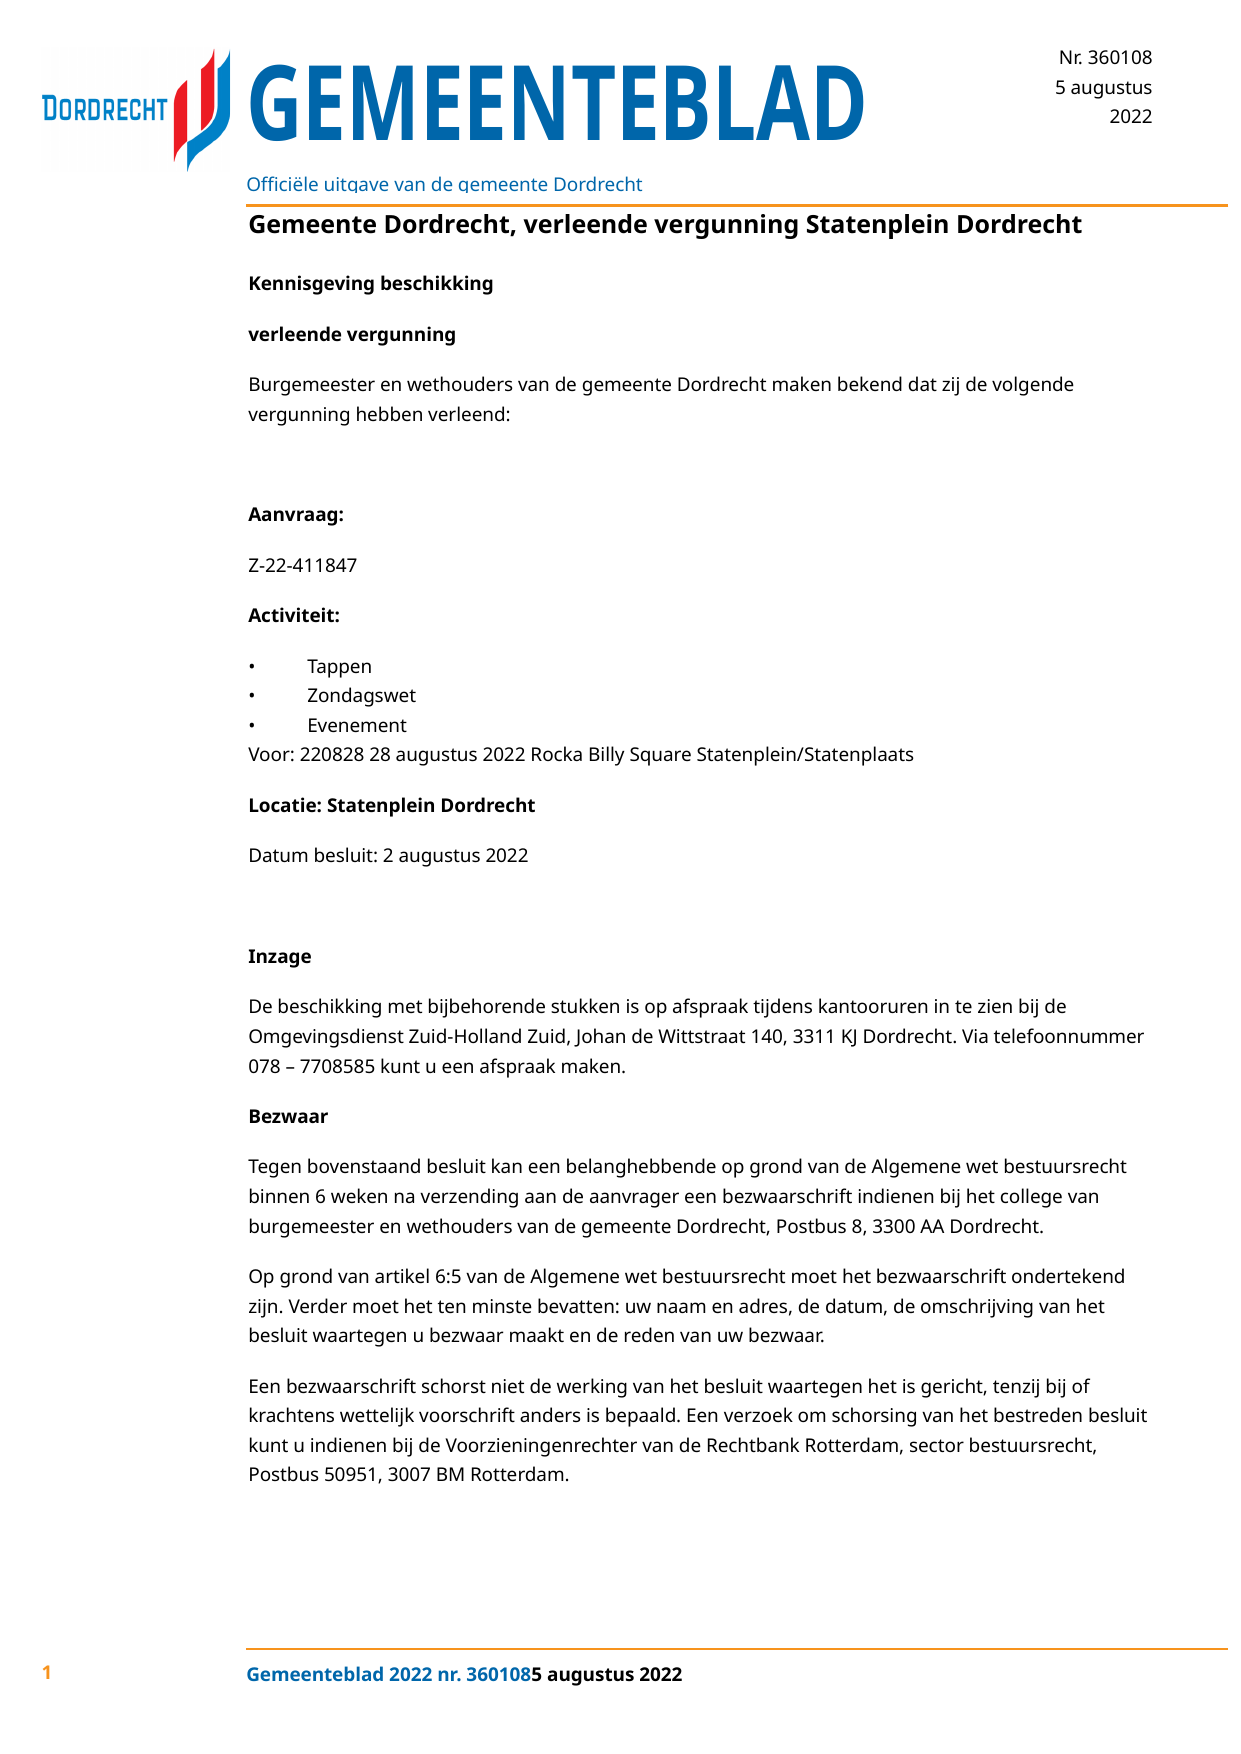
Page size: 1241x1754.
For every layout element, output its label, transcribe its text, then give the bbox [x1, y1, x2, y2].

text Kennisgeving beschikking [248, 270, 1152, 296]
picture [41, 47, 231, 172]
text Op grond van artikel 6:5 van de Algemene wet bestuursrecht moet het bezwaarschrift ondertekend zijn. Verder moet het ten minste bevatten: uw naam en adres, de datum, de omschrijving van het besluit waartegen u bezwaar maakt en de reden van uw bezwaar. [248, 1263, 1152, 1348]
list Evenement [248, 712, 1152, 738]
text Z-22-411847 [248, 552, 1152, 578]
text Bezwaar [248, 1103, 1152, 1129]
list Zondagswet [248, 682, 1152, 708]
text Gemeente Dordrecht, verleende vergunning Statenplein Dordrecht [248, 207, 1152, 241]
text Aanvraag: [248, 502, 1152, 527]
text Een bezwaarschrift schorst niet de werking van het besluit waartegen het is gericht, tenzij bij of krachtens wettelijk voorschrift anders is bepaald. Een verzoek om schorsing van het bestreden besluit kunt u indienen bij de Voorzieningenrechter van de Rechtbank Rotterdam, sector bestuursrecht, Postbus 50951, 3007 BM Rotterdam. [248, 1373, 1152, 1487]
text Datum besluit: 2 augustus 2022 [248, 842, 1152, 868]
list Tappen [248, 653, 1152, 678]
text Activiteit: [248, 602, 1152, 628]
text Voor: 220828 28 augustus 2022 Rocka Billy Square Statenplein/Statenplaats [248, 742, 1152, 767]
text Locatie: Statenplein Dordrecht [248, 792, 1152, 818]
text Inzage [248, 943, 1152, 969]
text De beschikking met bijbehorende stukken is op afspraak tijdens kantooruren in te zien bij de Omgevingsdienst Zuid-Holland Zuid, Johan de Wittstraat 140, 3311 KJ Dordrecht. Via telefoonnummer 078 – 7708585 kunt u een afspraak maken. [248, 994, 1152, 1078]
text Burgemeester en wethouders van de gemeente Dordrecht maken bekend dat zij de volgende vergunning hebben verleend: [248, 371, 1152, 426]
text verleende vergunning [248, 321, 1152, 346]
text Tegen bovenstaand besluit kan een belanghebbende op grond van de Algemene wet bestuursrecht binnen 6 weken na verzending aan de aanvrager een bezwaarschrift indienen bij het college van burgemeester en wethouders van de gemeente Dordrecht, Postbus 8, 3300 AA Dordrecht. [248, 1154, 1152, 1238]
